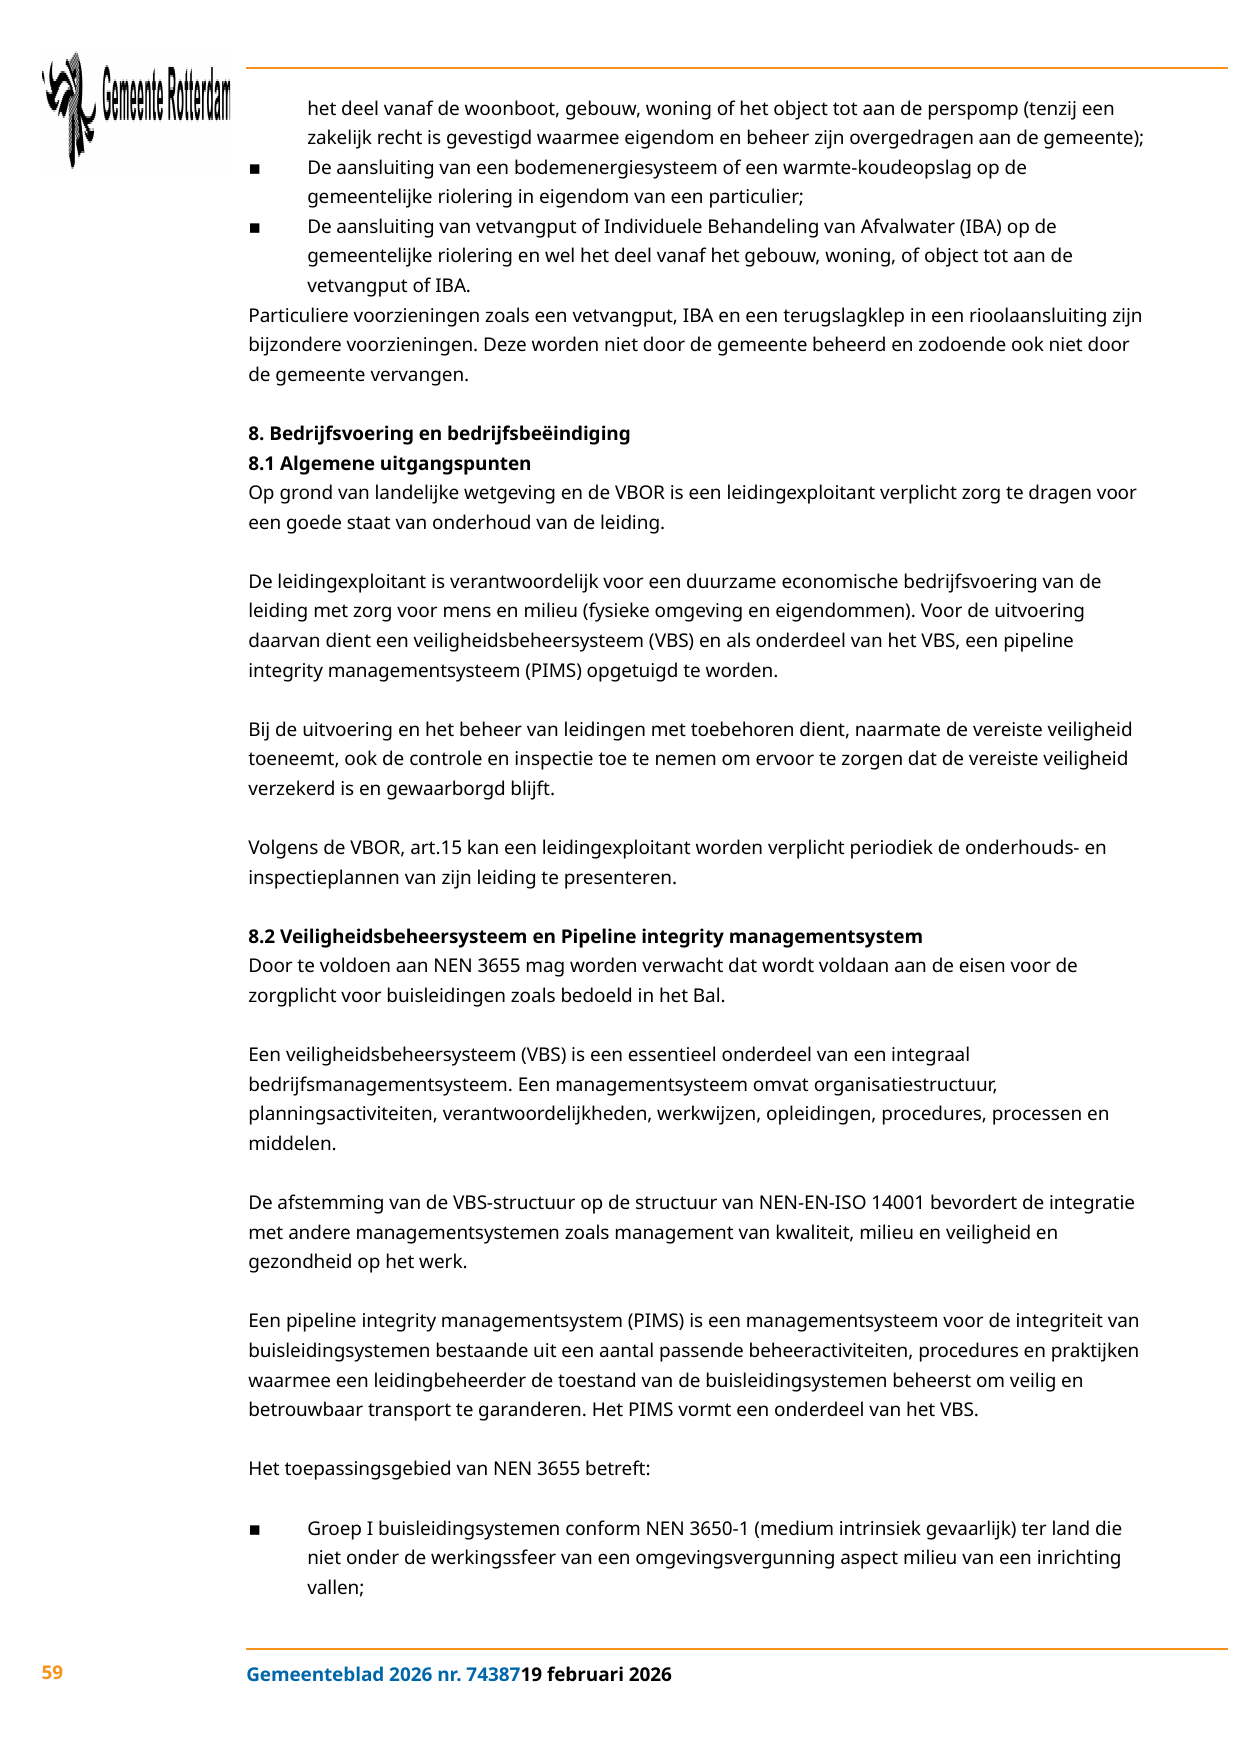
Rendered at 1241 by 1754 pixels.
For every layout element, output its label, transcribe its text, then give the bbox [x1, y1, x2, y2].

text 8.1 Algemene uitgangspunten [248, 450, 1152, 476]
text Particuliere voorzieningen zoals een vetvangput, IBA en een terugslagklep in een rioolaansluiting zijn bijzondere voorzieningen. Deze worden niet door de gemeente beheerd en zodoende ook niet door de gemeente vervangen. [248, 302, 1152, 387]
text Op grond van landelijke wetgeving en de VBOR is een leidingexploitant verplicht zorg te dragen voor een goede staat van onderhoud van de leiding. [248, 479, 1152, 535]
picture [41, 47, 231, 172]
text De leidingexploitant is verantwoordelijk voor een duurzame economische bedrijfsvoering van de leiding met zorg voor mens en milieu (fysieke omgeving en eigendommen). Voor de uitvoering daarvan dient een veiligheidsbeheersysteem (VBS) en als onderdeel van het VBS, een pipeline integrity managementsysteem (PIMS) opgetuigd te worden. [248, 568, 1152, 683]
text Bij de uitvoering en het beheer van leidingen met toebehoren dient, naarmate de vereiste veiligheid toeneemt, ook de controle en inspectie toe te nemen om ervoor te zorgen dat de vereiste veiligheid verzekerd is en gewaarborgd blijft. [248, 716, 1152, 801]
text De afstemming van de VBS-structuur op de structuur van NEN-EN-ISO 14001 bevordert de integratie met andere managementsystemen zoals management van kwaliteit, milieu en veiligheid en gezondheid op het werk. [248, 1189, 1152, 1274]
text Volgens de VBOR, art.15 kan een leidingexploitant worden verplicht periodiek de onderhouds- en inspectieplannen van zijn leiding te presenteren. [248, 834, 1152, 890]
text 8.2 Veiligheidsbeheersysteem en Pipeline integrity managementsystem [248, 923, 1152, 949]
text Een veiligheidsbeheersysteem (VBS) is een essentieel onderdeel van een integraal bedrijfsmanagementsysteem. Een managementsysteem omvat organisatiestructuur, planningsactiviteiten, verantwoordelijkheden, werkwijzen, opleidingen, procedures, processen en middelen. [248, 1041, 1152, 1156]
text Het toepassingsgebied van NEN 3655 betreft: [248, 1456, 1152, 1481]
text Door te voldoen aan NEN 3655 mag worden verwacht dat wordt voldaan aan de eisen voor de zorgplicht voor buisleidingen zoals bedoeld in het Bal. [248, 953, 1152, 1008]
list De aansluiting van vetvangput of Individuele Behandeling van Afvalwater (IBA) op de gemeentelijke riolering en wel het deel vanaf het gebouw, woning, of object tot aan de vetvangput of IBA. [248, 213, 1152, 298]
text 8. Bedrijfsvoering en bedrijfsbeëindiging [248, 420, 1152, 446]
list Groep I buisleidingsystemen conform NEN 3650-1 (medium intrinsiek gevaarlijk) ter land die niet onder de werkingssfeer van een omgevingsvergunning aspect milieu van een inrichting vallen; [248, 1515, 1152, 1600]
list het deel vanaf de woonboot, gebouw, woning of het object tot aan de perspomp (tenzij een zakelijk recht is gevestigd waarmee eigendom en beheer zijn overgedragen aan de gemeente); [248, 95, 1152, 150]
text Een pipeline integrity managementsystem (PIMS) is een managementsysteem voor de integriteit van buisleidingsystemen bestaande uit een aantal passende beheeractiviteiten, procedures en praktijken waarmee een leidingbeheerder de toestand van de buisleidingsystemen beheerst om veilig en betrouwbaar transport te garanderen. Het PIMS vormt een onderdeel van het VBS. [248, 1308, 1152, 1422]
list De aansluiting van een bodemenergiesysteem of een warmte-koudeopslag op de gemeentelijke riolering in eigendom van een particulier; [248, 154, 1152, 209]
